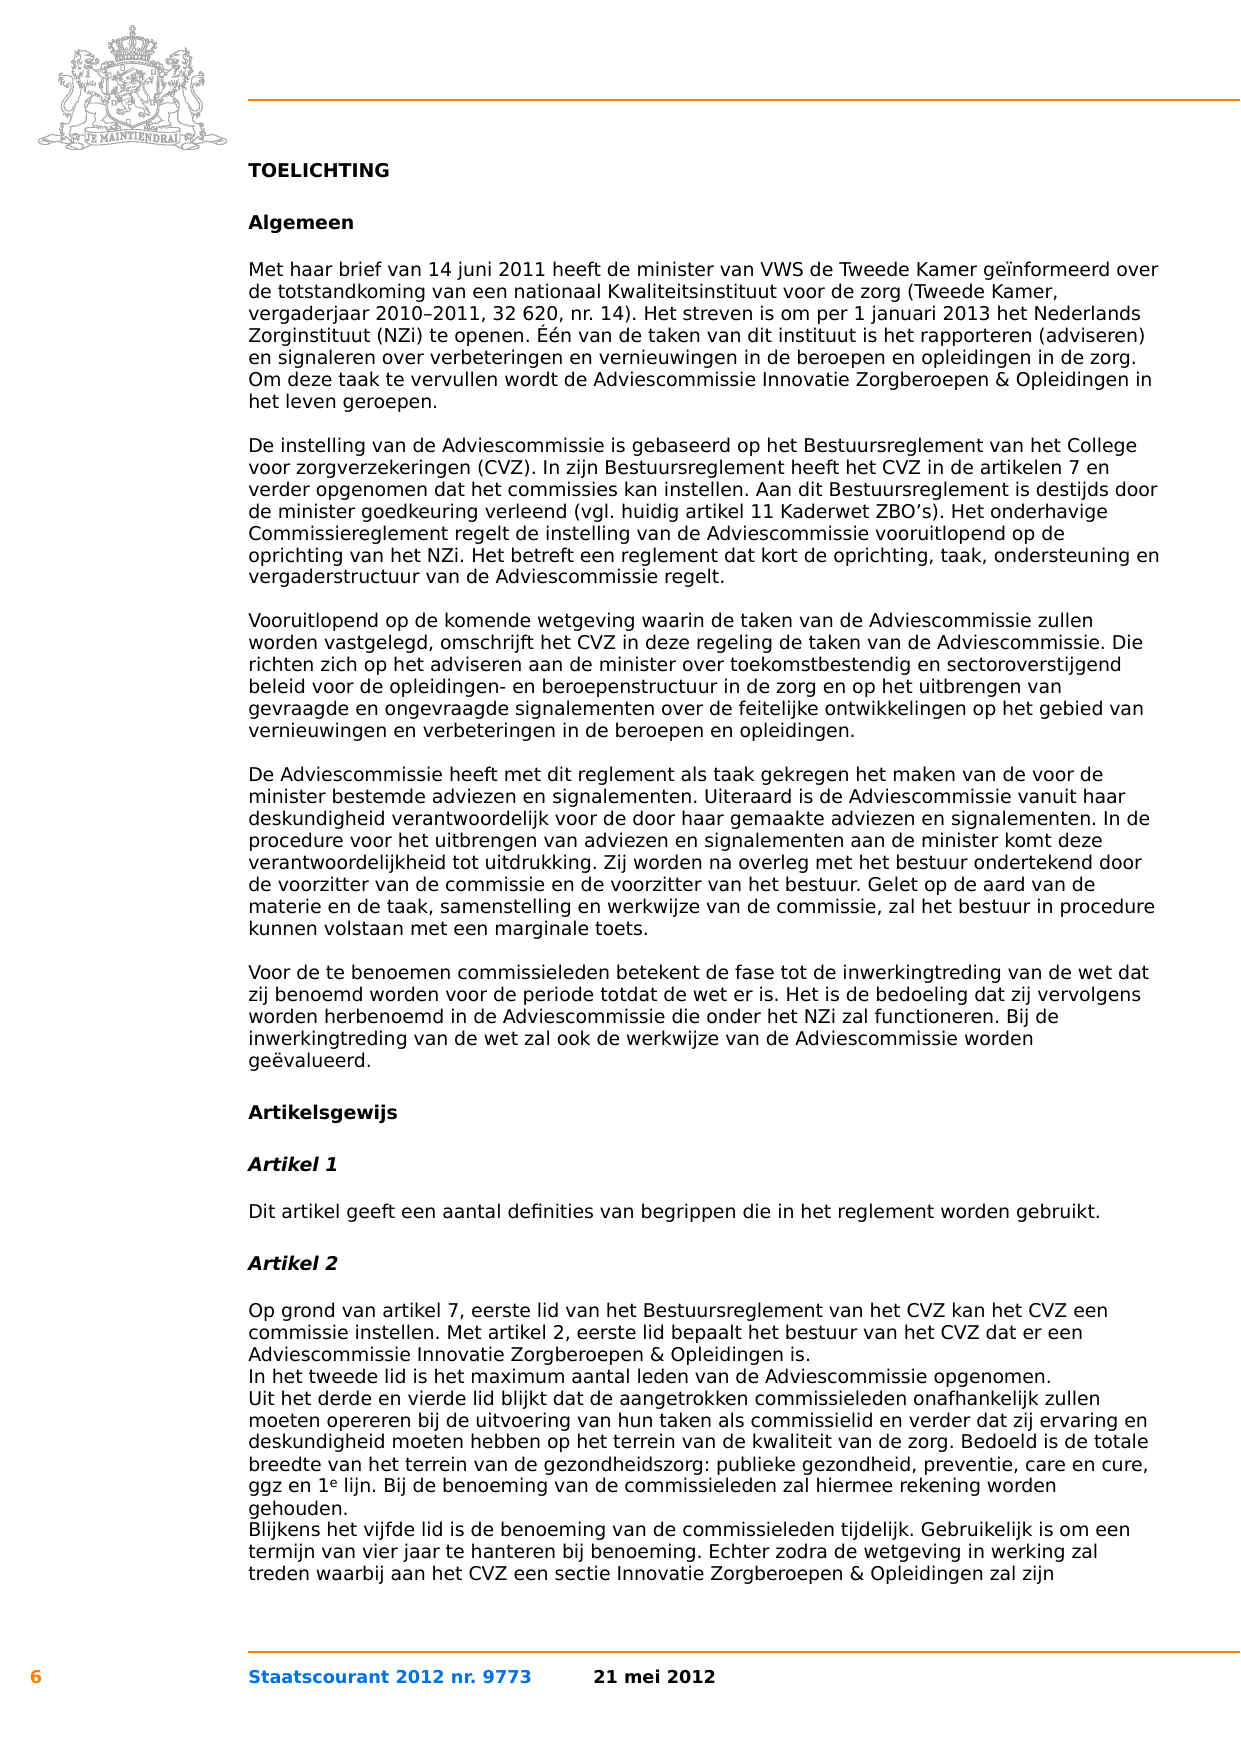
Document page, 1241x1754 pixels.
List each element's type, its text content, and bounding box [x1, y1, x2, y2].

text Dit artikel geeft een aantal definities van begrippen die in het reglement worden gebruikt. [248, 1201, 1163, 1223]
text In het tweede lid is het maximum aantal leden van de Adviescommissie opgenomen. [248, 1366, 1163, 1387]
subtitle Artikel 2 [248, 1253, 1163, 1274]
text Uit het derde en vierde lid blijkt dat de aangetrokken commissieleden onafhankelijk zullen moeten opereren bij de uitvoering van hun taken als commissielid en verder dat zij ervaring en deskundigheid moeten hebben op het terrein van de kwaliteit van de zorg. Bedoeld is de totale breedte van het terrein van de gezondheidszorg: publieke gezondheid, preventie, care en cure, ggz en 1e lijn. Bij de benoeming van de commissieleden zal hiermee rekening worden gehouden. [248, 1387, 1163, 1519]
text Voor de te benoemen commissieleden betekent de fase tot de inwerkingtreding van de wet dat zij benoemd worden voor de periode totdat de wet er is. Het is de bedoeling dat zij vervolgens worden herbenoemd in de Adviescommissie die onder het NZi zal functioneren. Bij de inwerkingtreding van de wet zal ook de werkwijze van de Adviescommissie worden geëvalueerd. [248, 962, 1163, 1072]
text Vooruitlopend op de komende wetgeving waarin de taken van de Adviescommissie zullen worden vastgelegd, omschrijft het CVZ in deze regeling de taken van de Adviescommissie. Die richten zich op het adviseren aan de minister over toekomstbestendig en sectoroverstijgend beleid voor de opleidingen- en beroepenstructuur in de zorg en op het uitbrengen van gevraagde en ongevraagde signalementen over de feitelijke ontwikkelingen op het gebied van vernieuwingen en verbeteringen in de beroepen en opleidingen. [248, 610, 1163, 742]
subtitle Artikelsgewijs [248, 1102, 1163, 1124]
subtitle TOELICHTING [248, 160, 1163, 182]
text De instelling van de Adviescommissie is gebaseerd op het Bestuursreglement van het College voor zorgverzekeringen (CVZ). In zijn Bestuursreglement heeft het CVZ in de artikelen 7 en verder opgenomen dat het commissies kan instellen. Aan dit Bestuursreglement is destijds door de minister goedkeuring verleend (vgl. huidig artikel 11 Kaderwet ZBO’s). Het onderhavige Commissiereglement regelt de instelling van de Adviescommissie vooruitlopend op de oprichting van het NZi. Het betreft een reglement dat kort de oprichting, taak, ondersteuning en vergaderstructuur van de Adviescommissie regelt. [248, 434, 1163, 588]
picture [38, 25, 227, 150]
text De Adviescommissie heeft met dit reglement als taak gekregen het maken van de voor de minister bestemde adviezen en signalementen. Uiteraard is de Adviescommissie vanuit haar deskundigheid verantwoordelijk voor de door haar gemaakte adviezen en signalementen. In de procedure voor het uitbrengen van adviezen en signalementen aan de minister komt deze verantwoordelijkheid tot uitdrukking. Zij worden na overleg met het bestuur ondertekend door de voorzitter van de commissie en de voorzitter van het bestuur. Gelet op de aard van de materie en de taak, samenstelling en werkwijze van de commissie, zal het bestuur in procedure kunnen volstaan met een marginale toets. [248, 764, 1163, 940]
text Blijkens het vijfde lid is de benoeming van de commissieleden tijdelijk. Gebruikelijk is om een termijn van vier jaar te hanteren bij benoeming. Echter zodra de wetgeving in werking zal treden waarbij aan het CVZ een sectie Innovatie Zorgberoepen & Opleidingen zal zijn [248, 1519, 1163, 1585]
subtitle Artikel 1 [248, 1154, 1163, 1176]
subtitle Algemeen [248, 212, 1163, 234]
text Op grond van artikel 7, eerste lid van het Bestuursreglement van het CVZ kan het CVZ een commissie instellen. Met artikel 2, eerste lid bepaalt het bestuur van het CVZ dat er een Adviescommissie Innovatie Zorgberoepen & Opleidingen is. [248, 1299, 1163, 1366]
text Met haar brief van 14 juni 2011 heeft de minister van VWS de Tweede Kamer geïnformeerd over de totstandkoming van een nationaal Kwaliteitsinstituut voor de zorg (Tweede Kamer, vergaderjaar 2010–2011, 32 620, nr. 14). Het streven is om per 1 januari 2013 het Nederlands Zorginstituut (NZi) te openen. Één van de taken van dit instituut is het rapporteren (adviseren) en signaleren over verbeteringen en vernieuwingen in de beroepen en opleidingen in de zorg. Om deze taak te vervullen wordt de Adviescommissie Innovatie Zorgberoepen & Opleidingen in het leven geroepen. [248, 259, 1163, 413]
